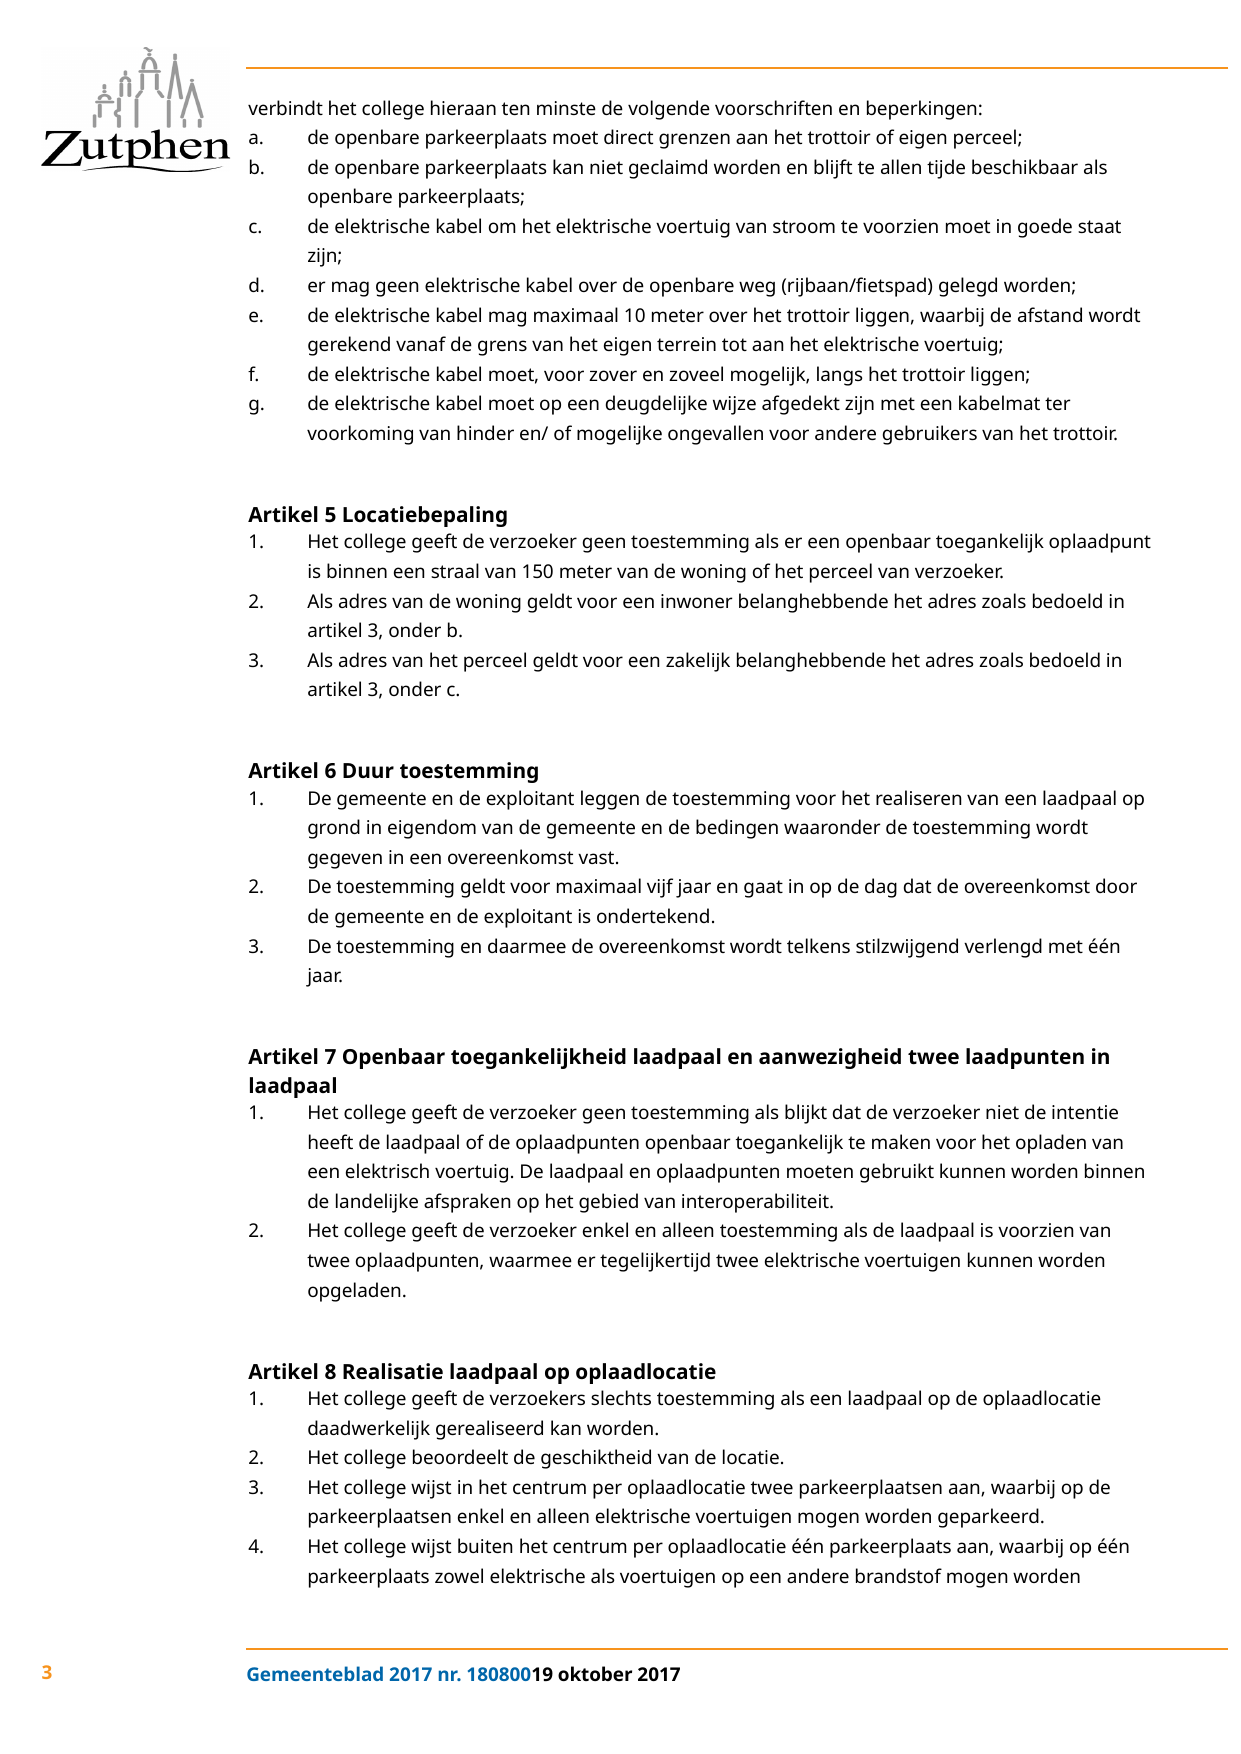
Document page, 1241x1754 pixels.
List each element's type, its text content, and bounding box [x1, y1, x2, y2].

text Artikel 7 Openbaar toegankelijkheid laadpaal en aanwezigheid twee laadpunten in laadpaal [248, 1042, 1152, 1099]
text Artikel 6 Duur toestemming [248, 757, 1152, 785]
text Artikel 5 Locatiebepaling [248, 500, 1152, 529]
list Als adres van het perceel geldt voor een zakelijk belanghebbende het adres zoals bedoeld in artikel 3, onder c. [248, 647, 1152, 702]
list de openbare parkeerplaats kan niet geclaimd worden en blijft te allen tijde beschikbaar als openbare parkeerplaats; [248, 154, 1152, 209]
list de openbare parkeerplaats moet direct grenzen aan het trottoir of eigen perceel; [248, 124, 1152, 150]
list de elektrische kabel om het elektrische voertuig van stroom te voorzien moet in goede staat zijn; [248, 213, 1152, 268]
list de elektrische kabel moet op een deugdelijke wijze afgedekt zijn met een kabelmat ter voorkoming van hinder en/ of mogelijke ongevallen voor andere gebruikers van het trottoir. [248, 391, 1152, 446]
list Als adres van de woning geldt voor een inwoner belanghebbende het adres zoals bedoeld in artikel 3, onder b. [248, 588, 1152, 643]
list de elektrische kabel mag maximaal 10 meter over het trottoir liggen, waarbij de afstand wordt gerekend vanaf de grens van het eigen terrein tot aan het elektrische voertuig; [248, 302, 1152, 357]
text verbindt het college hieraan ten minste de volgende voorschriften en beperkingen: [248, 95, 1152, 121]
picture [41, 47, 231, 172]
list Het college geeft de verzoeker enkel en alleen toestemming als de laadpaal is voorzien van twee oplaadpunten, waarmee er tegelijkertijd twee elektrische voertuigen kunnen worden opgeladen. [248, 1218, 1152, 1303]
list Het college wijst in het centrum per oplaadlocatie twee parkeerplaatsen aan, waarbij op de parkeerplaatsen enkel en alleen elektrische voertuigen mogen worden geparkeerd. [248, 1474, 1152, 1529]
text Artikel 8 Realisatie laadpaal op oplaadlocatie [248, 1357, 1152, 1385]
list Het college wijst buiten het centrum per oplaadlocatie één parkeerplaats aan, waarbij op één parkeerplaats zowel elektrische als voertuigen op een andere brandstof mogen worden [248, 1533, 1152, 1588]
list Het college geeft de verzoekers slechts toestemming als een laadpaal op de oplaadlocatie daadwerkelijk gerealiseerd kan worden. [248, 1385, 1152, 1441]
list De toestemming geldt voor maximaal vijf jaar en gaat in op de dag dat de overeenkomst door de gemeente en de exploitant is ondertekend. [248, 874, 1152, 929]
list Het college geeft de verzoeker geen toestemming als er een openbaar toegankelijk oplaadpunt is binnen een straal van 150 meter van de woning of het perceel van verzoeker. [248, 529, 1152, 584]
list Het college beoordeelt de geschiktheid van de locatie. [248, 1444, 1152, 1470]
list De gemeente en de exploitant leggen de toestemming voor het realiseren van een laadpaal op grond in eigendom van de gemeente en de bedingen waaronder de toestemming wordt gegeven in een overeenkomst vast. [248, 785, 1152, 870]
list Het college geeft de verzoeker geen toestemming als blijkt dat de verzoeker niet de intentie heeft de laadpaal of de oplaadpunten openbaar toegankelijk te maken voor het opladen van een elektrisch voertuig. De laadpaal en oplaadpunten moeten gebruikt kunnen worden binnen de landelijke afspraken op het gebied van interoperabiliteit. [248, 1099, 1152, 1214]
list er mag geen elektrische kabel over de openbare weg (rijbaan/fietspad) gelegd worden; [248, 272, 1152, 298]
list de elektrische kabel moet, voor zover en zoveel mogelijk, langs het trottoir liggen; [248, 361, 1152, 387]
list De toestemming en daarmee de overeenkomst wordt telkens stilzwijgend verlengd met één jaar. [248, 933, 1152, 988]
